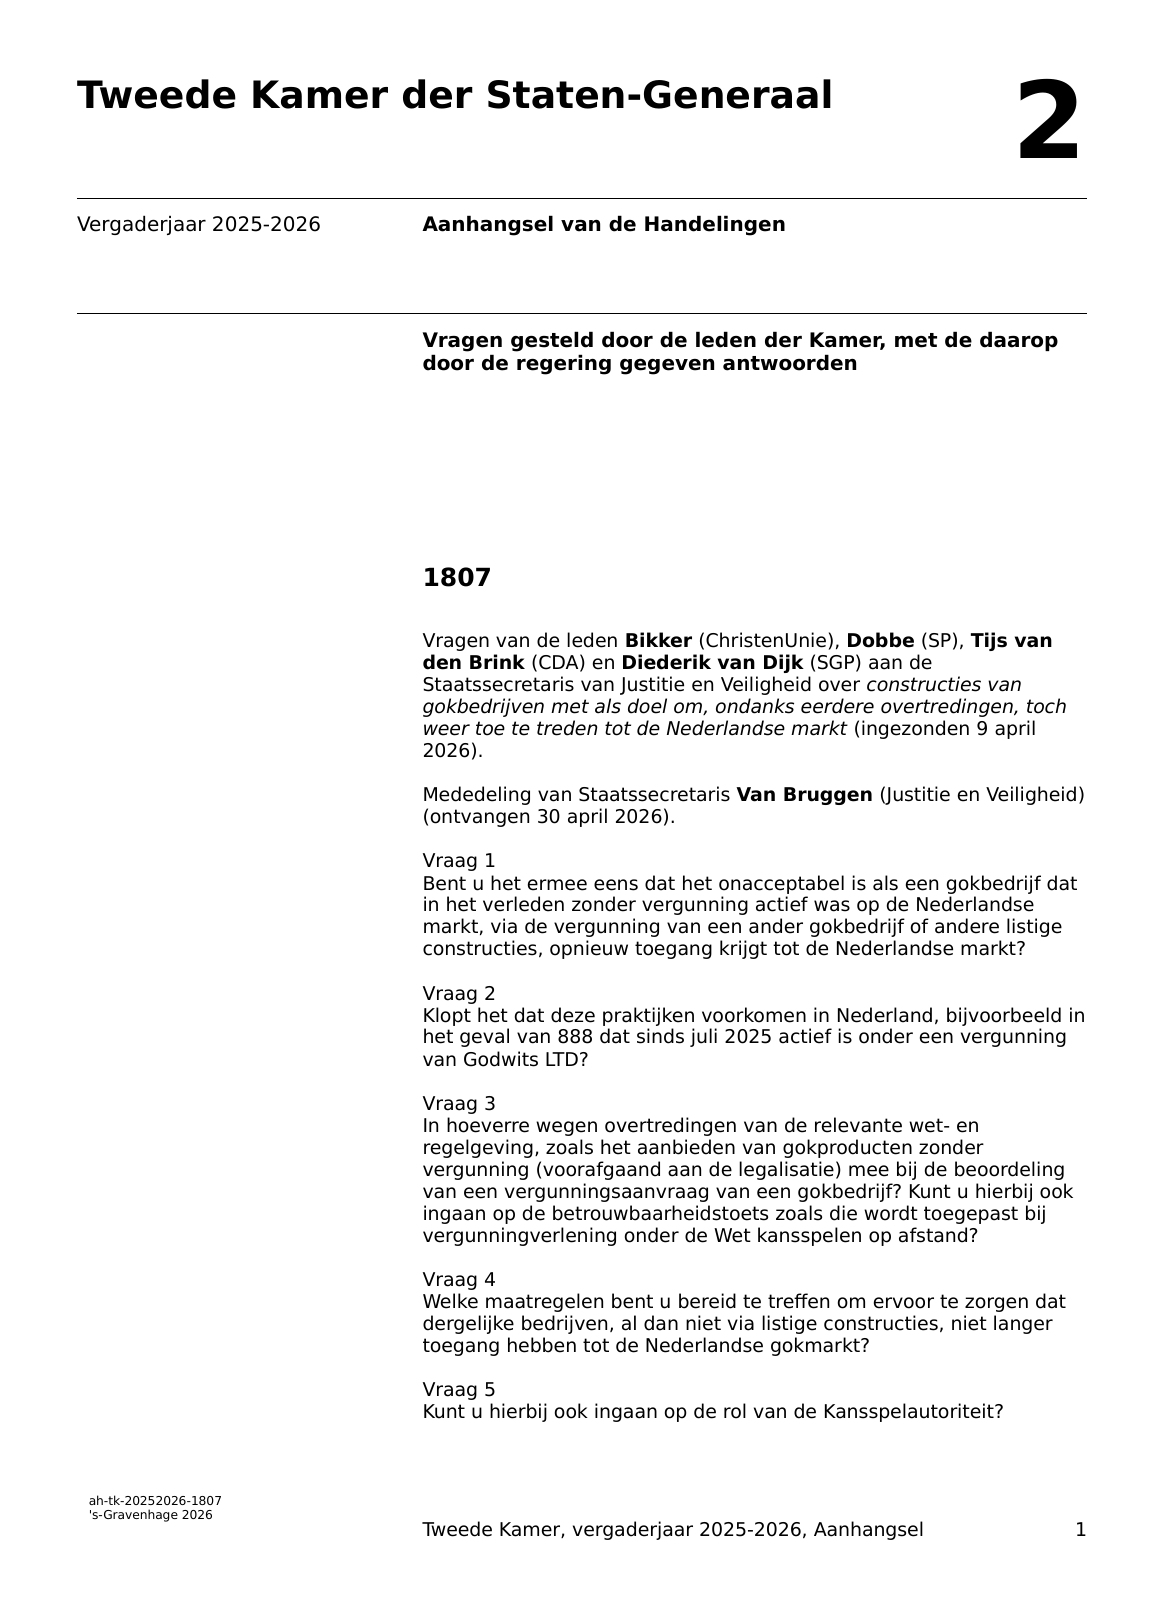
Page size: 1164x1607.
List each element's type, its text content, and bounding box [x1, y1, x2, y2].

text 's-Gravenhage 2026 [88, 1508, 323, 1522]
table_cell [77, 314, 422, 375]
text In hoeverre wegen overtredingen van de relevante wet- en regelgeving, zoals het aanbieden van gokproducten zonder vergunning (voorafgaand aan de legalisatie) mee bij de beoordeling van een vergunningsaanvraag van een gokbedrijf? Kunt u hierbij ook ingaan op de betrouwbaarheidstoets zoals die wordt toegepast bij vergunningverlening onder de Wet kansspelen op afstand? [422, 1114, 1087, 1246]
text Vraag 3 [422, 1093, 1087, 1114]
text Vragen van de leden Bikker (ChristenUnie), Dobbe (SP), Tijs van den Brink (CDA) en Diederik van Dijk (SGP) aan de Staatssecretaris van Justitie en Veiligheid over constructies van gokbedrijven met als doel om, ondanks eerdere overtredingen, toch weer toe te treden tot de Nederlandse markt (ingezonden 9 april 2026). [422, 630, 1087, 762]
table_cell Aanhangsel van de Handelingen [422, 199, 1087, 313]
table_cell Vragen gesteld door de leden der Kamer, met de daarop door de regering gegeven antwoorden [422, 314, 1087, 375]
text Vraag 1 [422, 850, 1087, 872]
text Bent u het ermee eens dat het onacceptabel is als een gokbedrijf dat in het verleden zonder vergunning actief was op de Nederlandse markt, via de vergunning van een ander gokbedrijf of andere listige constructies, opnieuw toegang krijgt tot de Nederlandse markt? [422, 872, 1087, 960]
text Kunt u hierbij ook ingaan op de rol van de Kansspelautoriteit? [422, 1401, 1087, 1423]
text Mededeling van Staatssecretaris Van Bruggen (Justitie en Veiligheid) (ontvangen 30 april 2026). [422, 784, 1087, 828]
text Vraag 5 [422, 1379, 1087, 1401]
table_header 2 [886, 59, 1087, 198]
text Vraag 2 [422, 982, 1087, 1004]
text 1807 [422, 563, 1087, 592]
text Welke maatregelen bent u bereid te treffen om ervoor te zorgen dat dergelijke bedrijven, al dan niet via listige constructies, niet langer toegang hebben tot de Nederlandse gokmarkt? [422, 1291, 1087, 1357]
table_header Tweede Kamer der Staten-Generaal [77, 59, 886, 198]
text Klopt het dat deze praktijken voorkomen in Nederland, bijvoorbeeld in het geval van 888 dat sinds juli 2025 actief is onder een vergunning van Godwits LTD? [422, 1004, 1087, 1070]
text ah-tk-20252026-1807 [88, 1494, 323, 1508]
text Vraag 4 [422, 1269, 1087, 1291]
table_cell Vergaderjaar 2025-2026 [77, 199, 422, 313]
